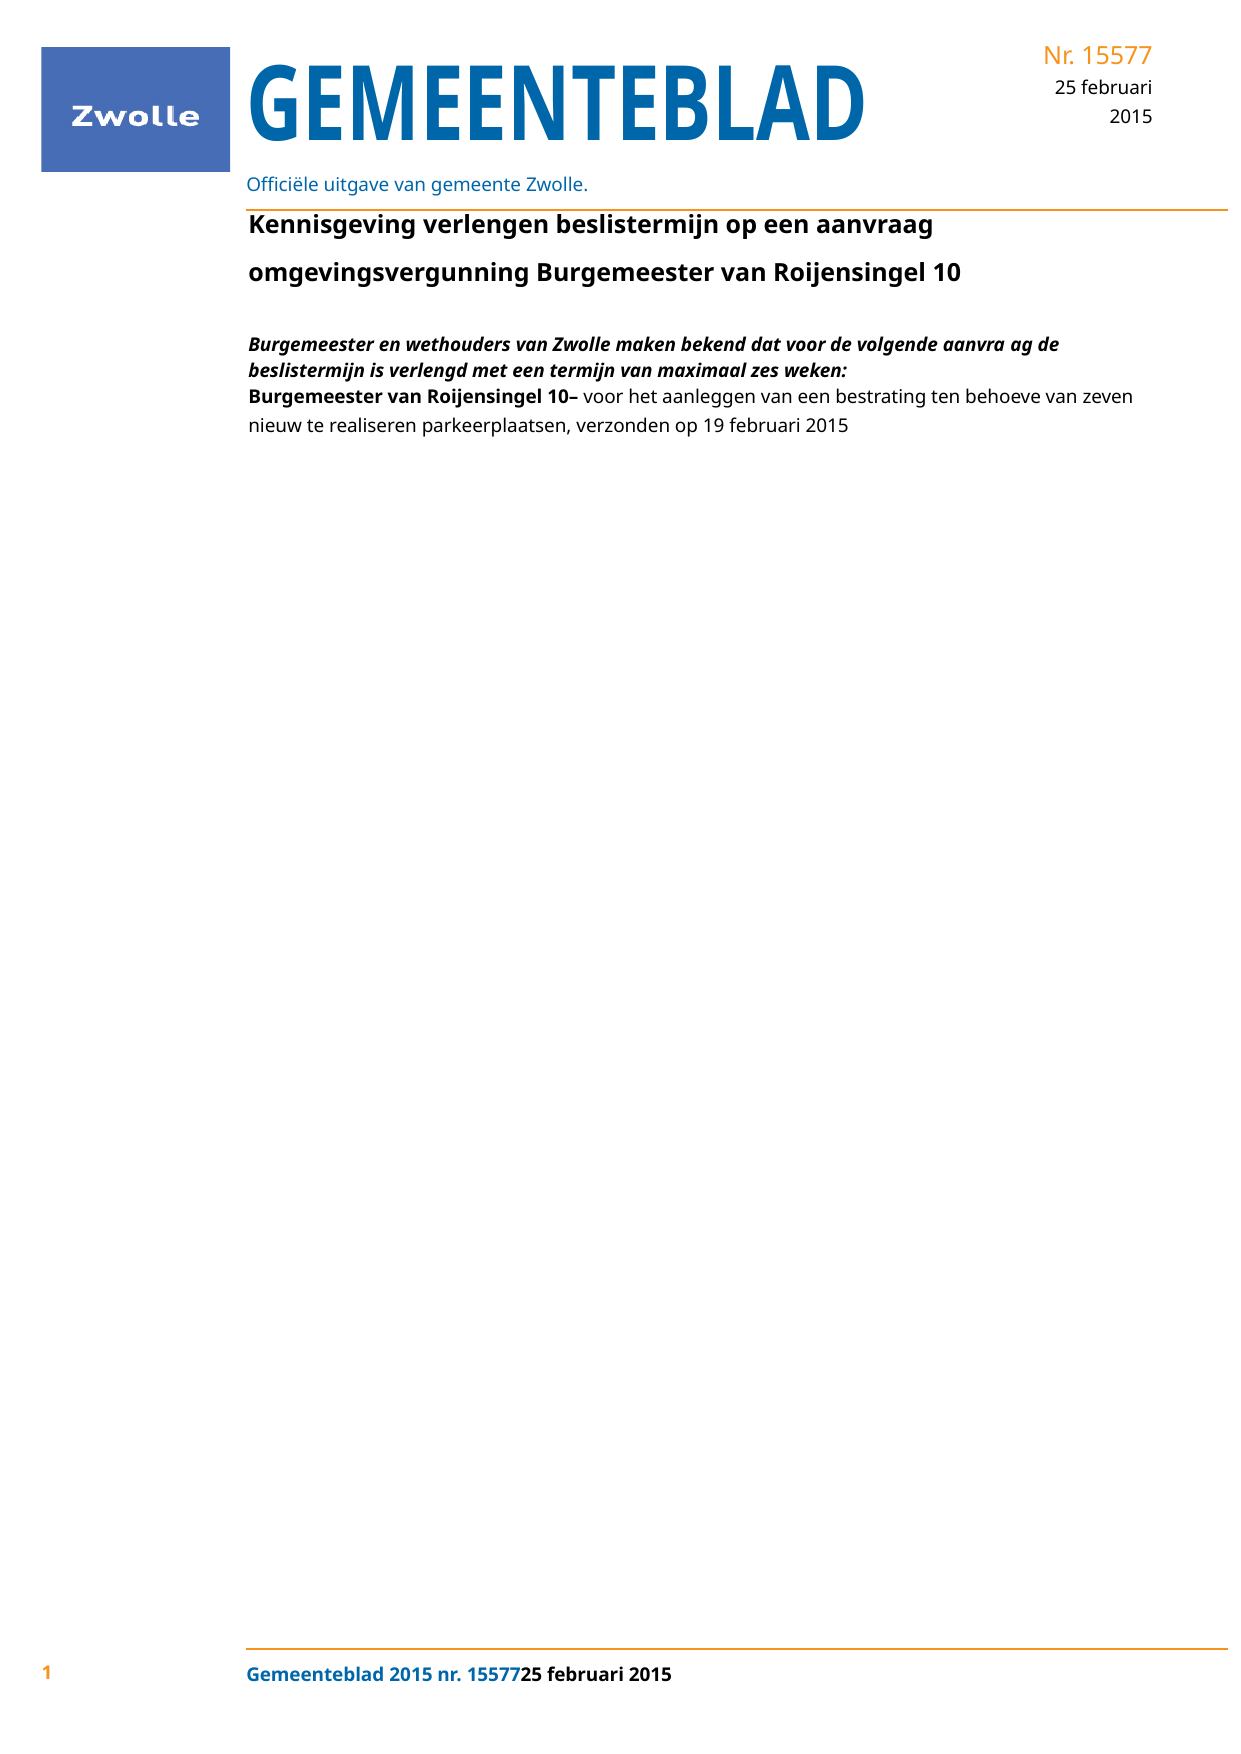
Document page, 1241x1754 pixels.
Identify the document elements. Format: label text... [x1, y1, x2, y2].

text Burgemeester en wethouders van Zwolle maken bekend dat voor de volgende aanvra ag de beslistermijn is verlengd met een termijn van maximaal zes weken: [248, 331, 1152, 383]
text Burgemeester van Roijensingel 10– voor het aanleggen van een bestrating ten behoeve van zeven nieuw te realiseren parkeerplaatsen, verzonden op 19 februari 2015 [248, 383, 1152, 438]
text Kennisgeving verlengen beslistermijn op een aanvraag omgevingsvergunning Burgemeester van Roijensingel 10 [248, 211, 1152, 288]
picture [41, 47, 231, 172]
